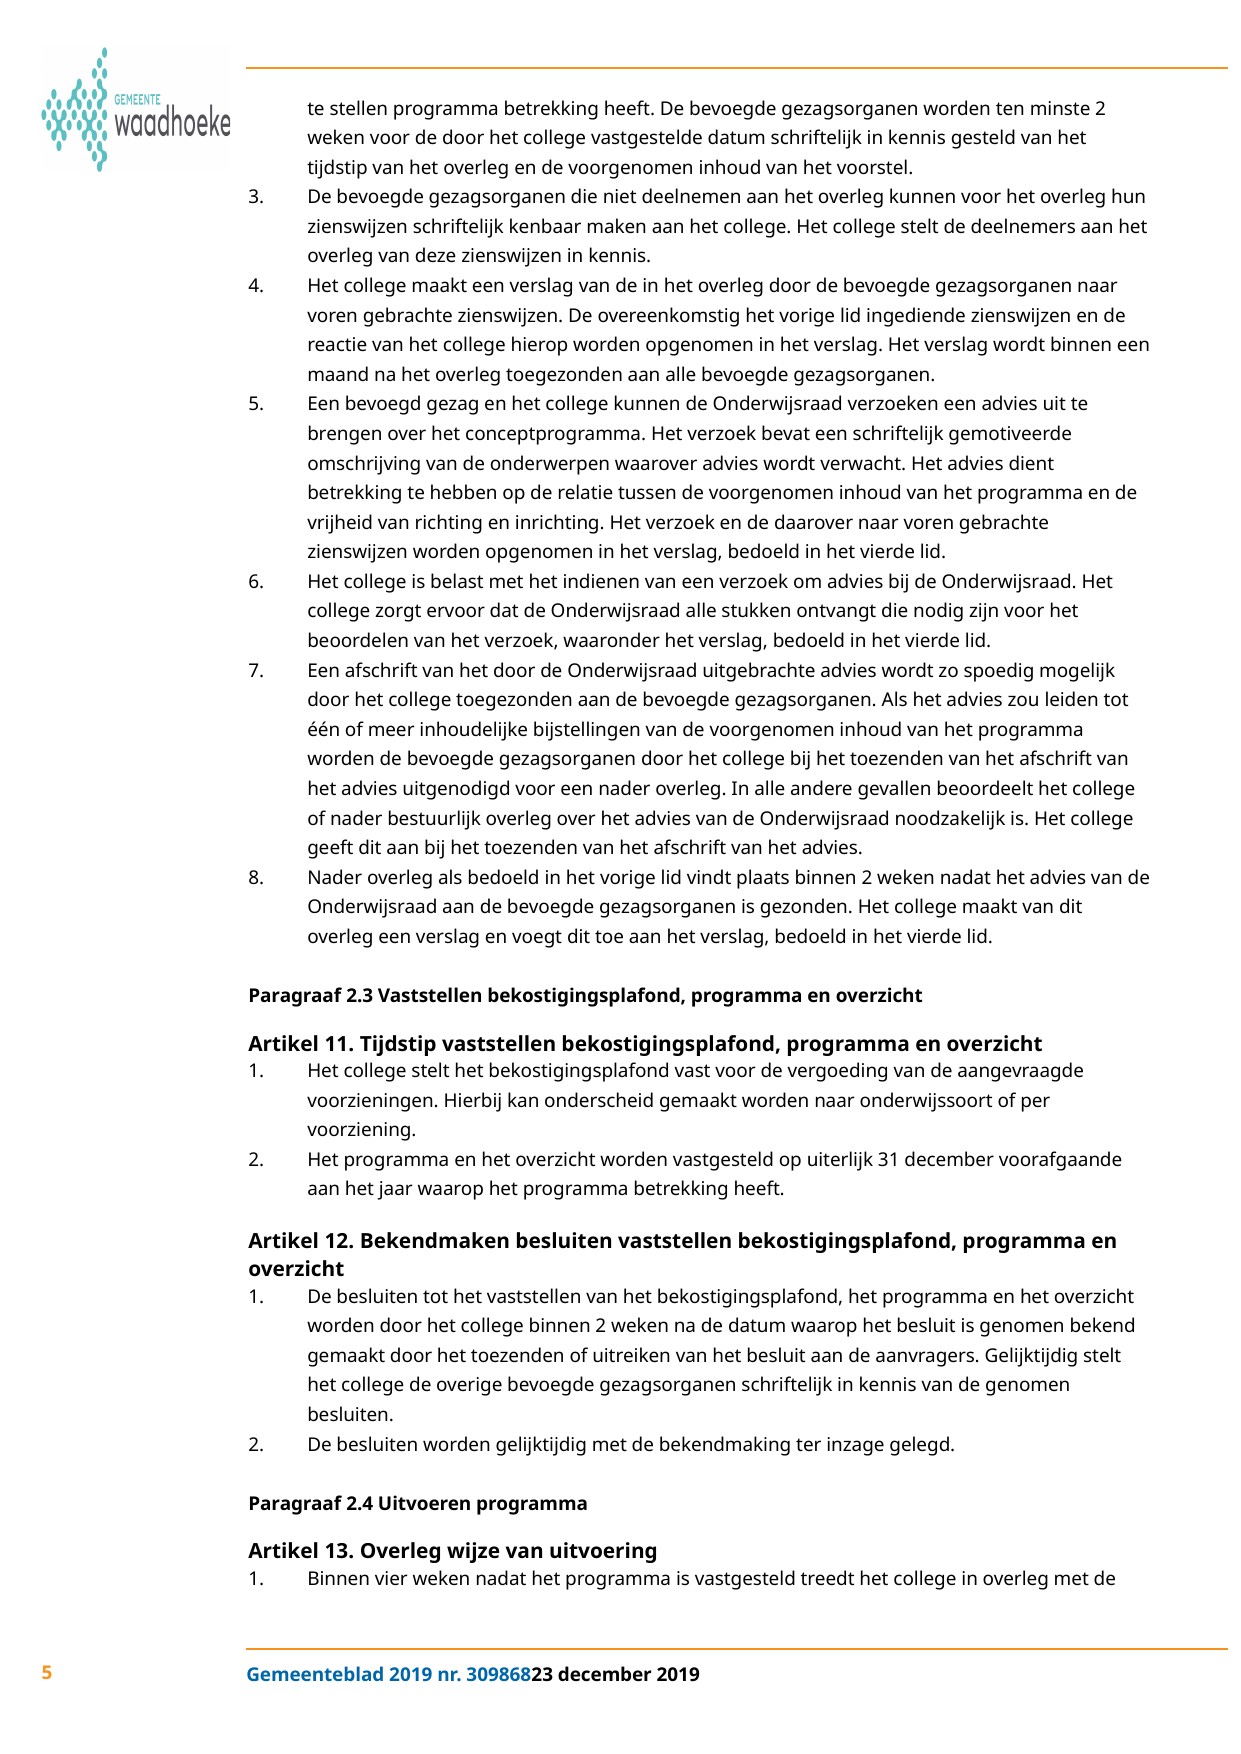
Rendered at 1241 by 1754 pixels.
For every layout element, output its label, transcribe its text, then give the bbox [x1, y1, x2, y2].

list Het college maakt een verslag van de in het overleg door de bevoegde gezagsorganen naar voren gebrachte zienswijzen. De overeenkomstig het vorige lid ingediende zienswijzen en de reactie van het college hierop worden opgenomen in het verslag. Het verslag wordt binnen een maand na het overleg toegezonden aan alle bevoegde gezagsorganen. [248, 272, 1152, 387]
list Het college stelt het bekostigingsplafond vast voor de vergoeding van de aangevraagde voorzieningen. Hierbij kan onderscheid gemaakt worden naar onderwijssoort of per voorziening. [248, 1057, 1152, 1142]
list De besluiten worden gelijktijdig met de bekendmaking ter inzage gelegd. [248, 1431, 1152, 1457]
list Een bevoegd gezag en het college kunnen de Onderwijsraad verzoeken een advies uit te brengen over het conceptprogramma. Het verzoek bevat een schriftelijk gemotiveerde omschrijving van de onderwerpen waarover advies wordt verwacht. Het advies dient betrekking te hebben op de relatie tussen de voorgenomen inhoud van het programma en de vrijheid van richting en inrichting. Het verzoek en de daarover naar voren gebrachte zienswijzen worden opgenomen in het verslag, bedoeld in het vierde lid. [248, 391, 1152, 564]
list Het programma en het overzicht worden vastgesteld op uiterlijk 31 december voorafgaande aan het jaar waarop het programma betrekking heeft. [248, 1146, 1152, 1201]
list De bevoegde gezagsorganen die niet deelnemen aan het overleg kunnen voor het overleg hun zienswijzen schriftelijk kenbaar maken aan het college. Het college stelt de deelnemers aan het overleg van deze zienswijzen in kennis. [248, 183, 1152, 268]
list Binnen vier weken nadat het programma is vastgesteld treedt het college in overleg met de [248, 1565, 1152, 1591]
text Paragraaf 2.3 Vaststellen bekostigingsplafond, programma en overzicht [248, 982, 1152, 1008]
list Nader overleg als bedoeld in het vorige lid vindt plaats binnen 2 weken nadat het advies van de Onderwijsraad aan de bevoegde gezagsorganen is gezonden. Het college maakt van dit overleg een verslag en voegt dit toe aan het verslag, bedoeld in het vierde lid. [248, 864, 1152, 949]
list te stellen programma betrekking heeft. De bevoegde gezagsorganen worden ten minste 2 weken voor de door het college vastgestelde datum schriftelijk in kennis gesteld van het tijdstip van het overleg en de voorgenomen inhoud van het voorstel. [248, 95, 1152, 180]
list Het college is belast met het indienen van een verzoek om advies bij de Onderwijsraad. Het college zorgt ervoor dat de Onderwijsraad alle stukken ontvangt die nodig zijn voor het beoordelen van het verzoek, waaronder het verslag, bedoeld in het vierde lid. [248, 568, 1152, 653]
picture [41, 47, 231, 172]
text Artikel 11. Tijdstip vaststellen bekostigingsplafond, programma en overzicht [248, 1029, 1152, 1057]
list De besluiten tot het vaststellen van het bekostigingsplafond, het programma en het overzicht worden door het college binnen 2 weken na de datum waarop het besluit is genomen bekend gemaakt door het toezenden of uitreiken van het besluit aan de aanvragers. Gelijktijdig stelt het college de overige bevoegde gezagsorganen schriftelijk in kennis van de genomen besluiten. [248, 1283, 1152, 1427]
list Een afschrift van het door de Onderwijsraad uitgebrachte advies wordt zo spoedig mogelijk door het college toegezonden aan de bevoegde gezagsorganen. Als het advies zou leiden tot één of meer inhoudelijke bijstellingen van de voorgenomen inhoud van het programma worden de bevoegde gezagsorganen door het college bij het toezenden van het afschrift van het advies uitgenodigd voor een nader overleg. In alle andere gevallen beoordeelt het college of nader bestuurlijk overleg over het advies van de Onderwijsraad noodzakelijk is. Het college geeft dit aan bij het toezenden van het afschrift van het advies. [248, 657, 1152, 860]
text Paragraaf 2.4 Uitvoeren programma [248, 1490, 1152, 1516]
text Artikel 12. Bekendmaken besluiten vaststellen bekostigingsplafond, programma en overzicht [248, 1226, 1152, 1283]
text Artikel 13. Overleg wijze van uitvoering [248, 1537, 1152, 1565]
